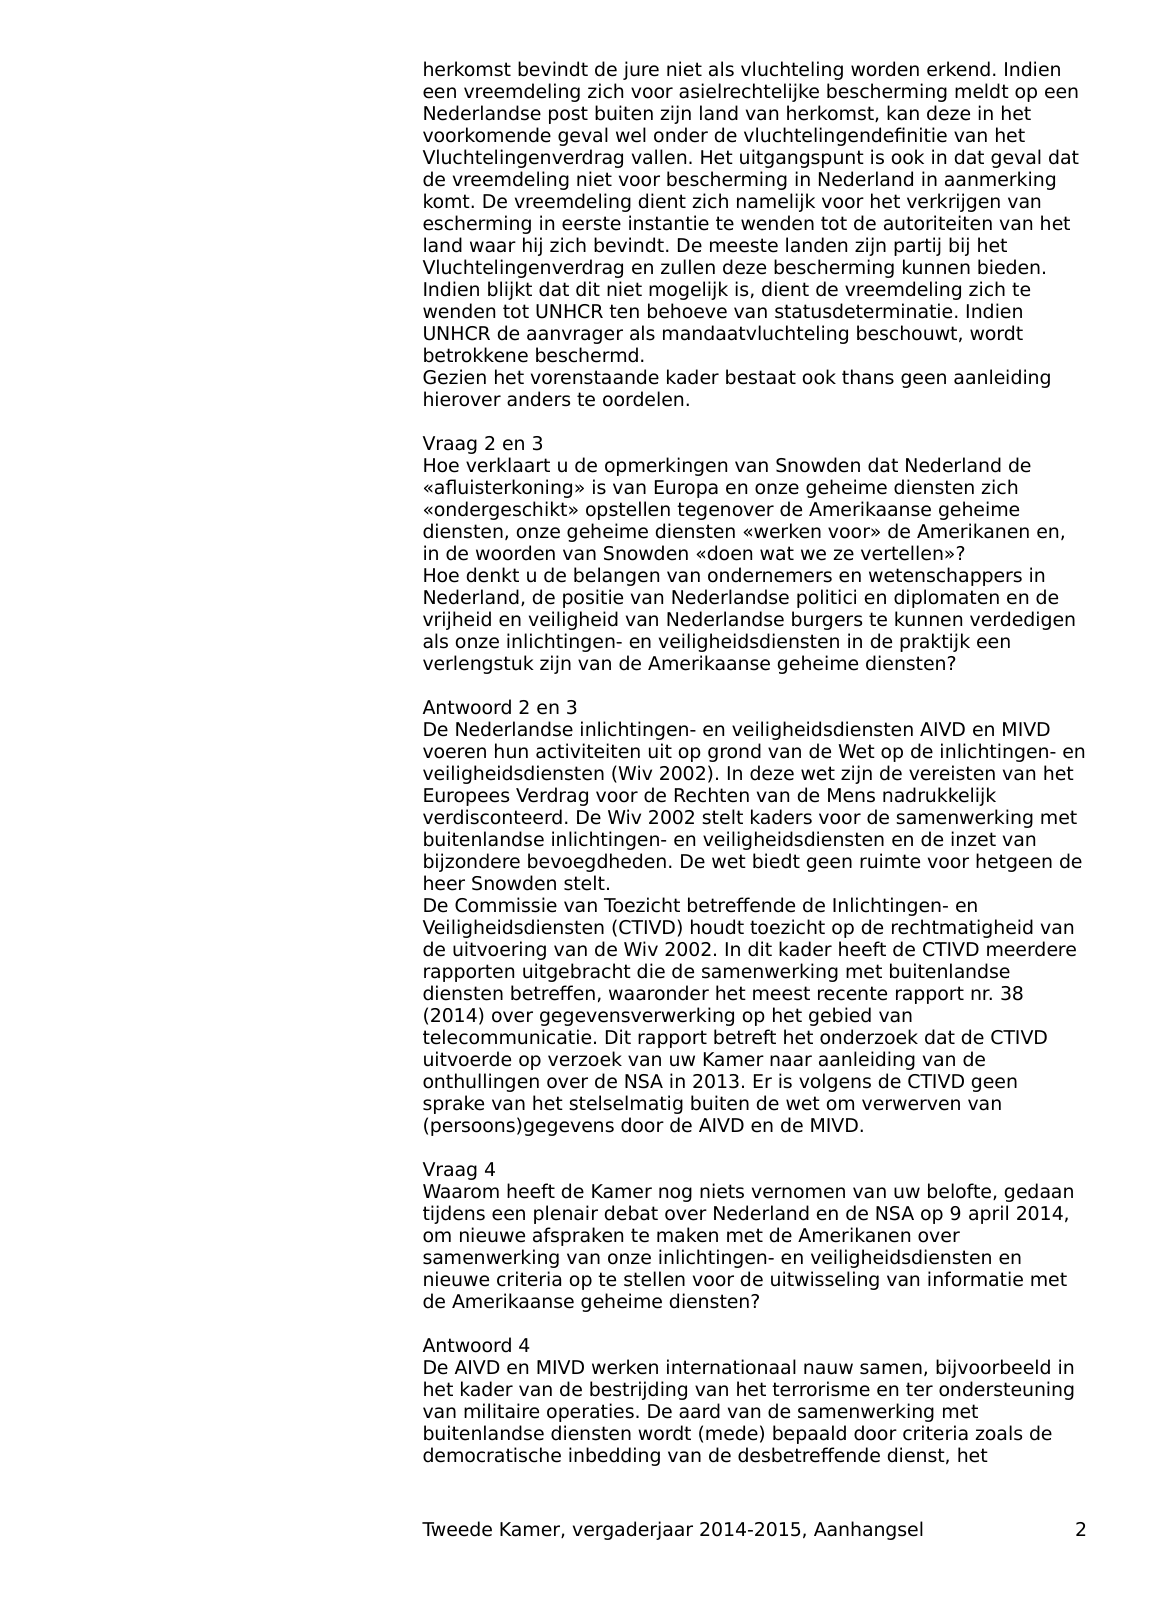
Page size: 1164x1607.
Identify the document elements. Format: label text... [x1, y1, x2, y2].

text Antwoord 4 [422, 1335, 1087, 1357]
text Waarom heeft de Kamer nog niets vernomen van uw belofte, gedaan tijdens een plenair debat over Nederland en de NSA op 9 april 2014, om nieuwe afspraken te maken met de Amerikanen over samenwerking van onze inlichtingen- en veiligheidsdiensten en nieuwe criteria op te stellen voor de uitwisseling van informatie met de Amerikaanse geheime diensten? [422, 1181, 1087, 1312]
text Hoe denkt u de belangen van ondernemers en wetenschappers in Nederland, de positie van Nederlandse politici en diplomaten en de vrijheid en veiligheid van Nederlandse burgers te kunnen verdedigen als onze inlichtingen- en veiligheidsdiensten in de praktijk een verlengstuk zijn van de Amerikaanse geheime diensten? [422, 565, 1087, 675]
text herkomst bevindt de jure niet als vluchteling worden erkend. Indien een vreemdeling zich voor asielrechtelijke bescherming meldt op een Nederlandse post buiten zijn land van herkomst, kan deze in het voorkomende geval wel onder de vluchtelingendefinitie van het Vluchtelingenverdrag vallen. Het uitgangspunt is ook in dat geval dat de vreemdeling niet voor bescherming in Nederland in aanmerking komt. De vreemdeling dient zich namelijk voor het verkrijgen van escherming in eerste instantie te wenden tot de autoriteiten van het land waar hij zich bevindt. De meeste landen zijn partij bij het Vluchtelingenverdrag en zullen deze bescherming kunnen bieden. Indien blijkt dat dit niet mogelijk is, dient de vreemdeling zich te wenden tot UNHCR ten behoeve van statusdeterminatie. Indien UNHCR de aanvrager als mandaatvluchteling beschouwt, wordt betrokkene beschermd. [422, 59, 1087, 367]
text De Nederlandse inlichtingen- en veiligheidsdiensten AIVD en MIVD voeren hun activiteiten uit op grond van de Wet op de inlichtingen- en veiligheidsdiensten (Wiv 2002). In deze wet zijn de vereisten van het Europees Verdrag voor de Rechten van de Mens nadrukkelijk verdisconteerd. De Wiv 2002 stelt kaders voor de samenwerking met buitenlandse inlichtingen- en veiligheidsdiensten en de inzet van bijzondere bevoegdheden. De wet biedt geen ruimte voor hetgeen de heer Snowden stelt. [422, 719, 1087, 895]
text Vraag 2 en 3 [422, 433, 1087, 455]
text Gezien het vorenstaande kader bestaat ook thans geen aanleiding hierover anders te oordelen. [422, 367, 1087, 411]
text Vraag 4 [422, 1159, 1087, 1181]
text De AIVD en MIVD werken internationaal nauw samen, bijvoorbeeld in het kader van de bestrijding van het terrorisme en ter ondersteuning van militaire operaties. De aard van de samenwerking met buitenlandse diensten wordt (mede) bepaald door criteria zoals de democratische inbedding van de desbetreffende dienst, het [422, 1357, 1087, 1467]
text De Commissie van Toezicht betreffende de Inlichtingen- en Veiligheidsdiensten (CTIVD) houdt toezicht op de rechtmatigheid van de uitvoering van de Wiv 2002. In dit kader heeft de CTIVD meerdere rapporten uitgebracht die de samenwerking met buitenlandse diensten betreffen, waaronder het meest recente rapport nr. 38 (2014) over gegevensverwerking op het gebied van telecommunicatie. Dit rapport betreft het onderzoek dat de CTIVD uitvoerde op verzoek van uw Kamer naar aanleiding van de onthullingen over de NSA in 2013. Er is volgens de CTIVD geen sprake van het stelselmatig buiten de wet om verwerven van (persoons)gegevens door de AIVD en de MIVD. [422, 895, 1087, 1136]
text Hoe verklaart u de opmerkingen van Snowden dat Nederland de «afluisterkoning» is van Europa en onze geheime diensten zich «ondergeschikt» opstellen tegenover de Amerikaanse geheime diensten, onze geheime diensten «werken voor» de Amerikanen en, in de woorden van Snowden «doen wat we ze vertellen»? [422, 455, 1087, 565]
text Antwoord 2 en 3 [422, 697, 1087, 719]
